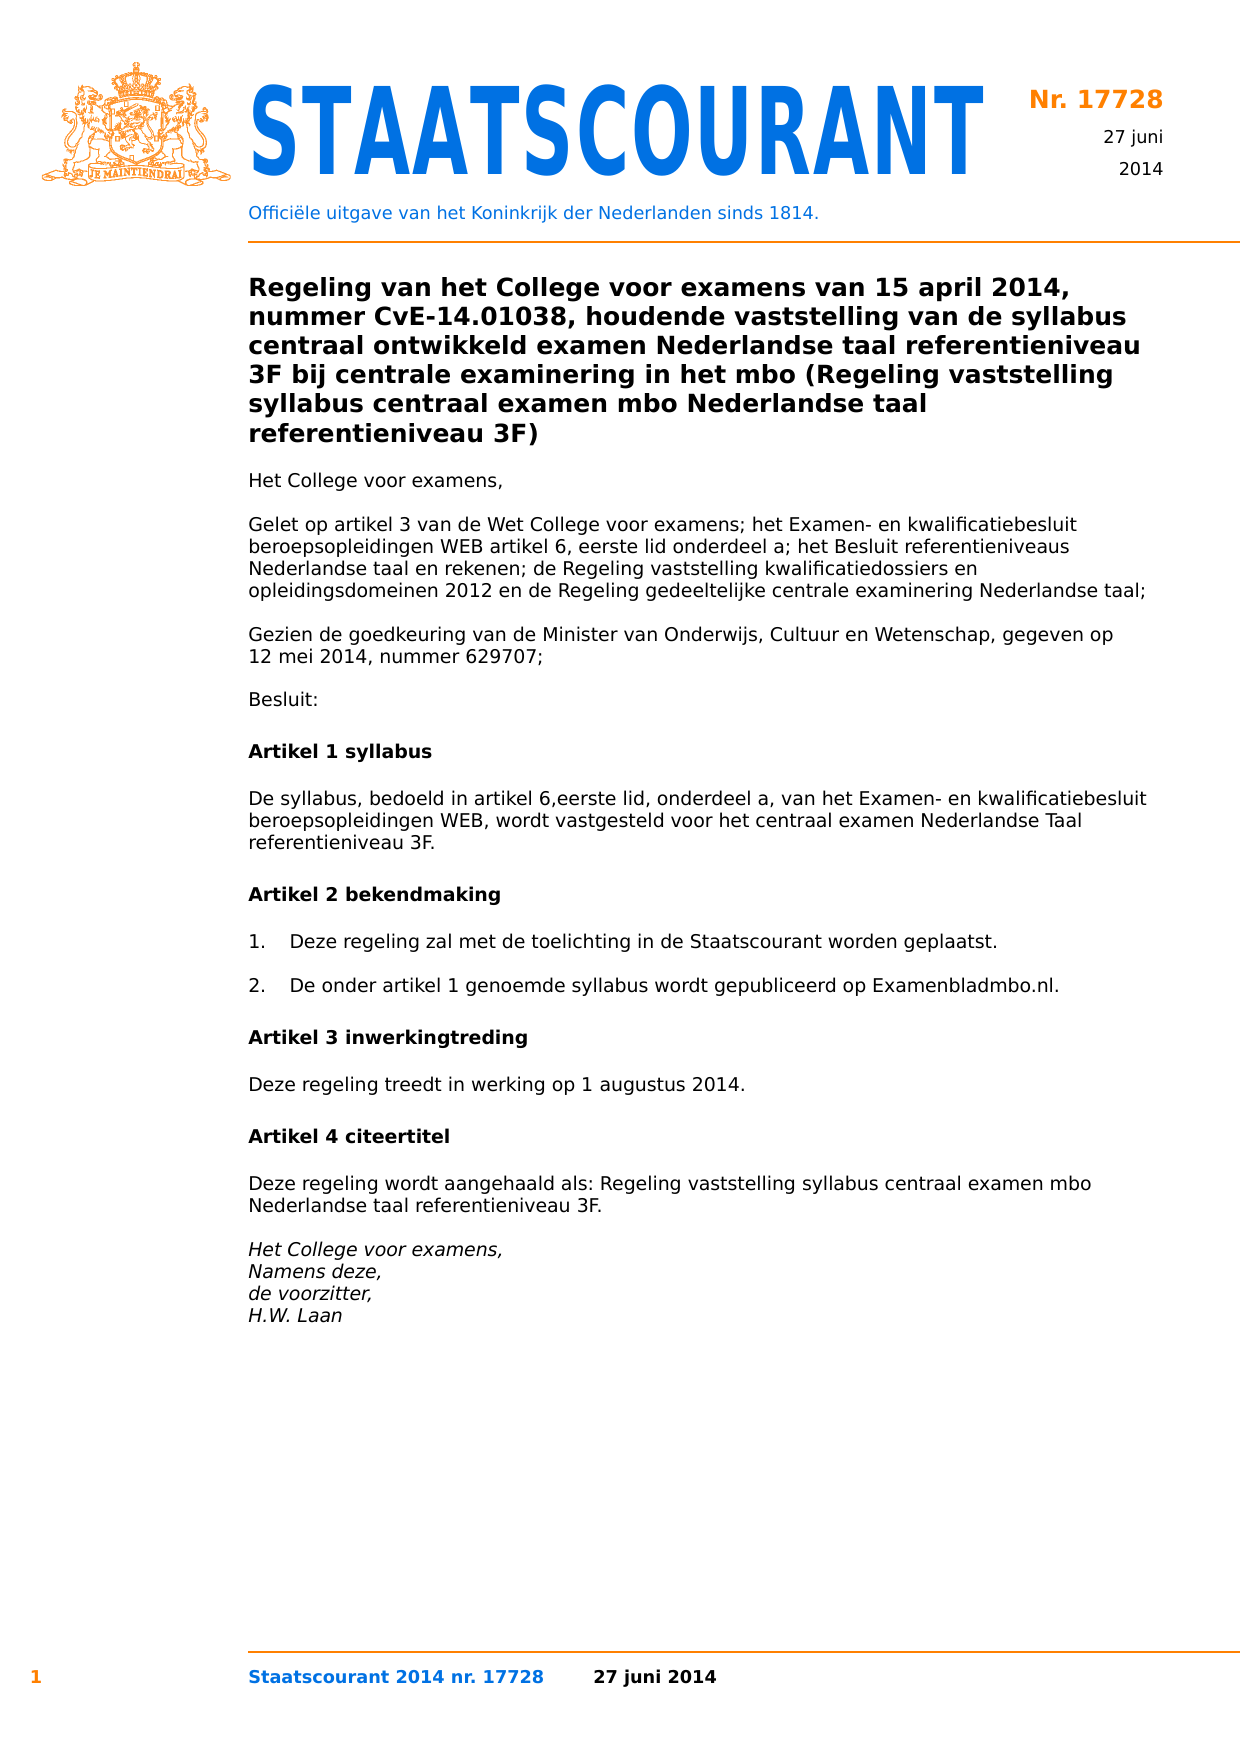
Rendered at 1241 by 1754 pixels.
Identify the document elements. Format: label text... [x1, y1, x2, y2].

text Het College voor examens, Namens deze, de voorzitter, H.W. Laan [248, 1239, 1163, 1327]
subtitle Artikel 2 bekendmaking [248, 884, 1163, 906]
picture [41, 62, 231, 186]
text Het College voor examens, [248, 470, 1163, 492]
text Gelet op artikel 3 van de Wet College voor examens; het Examen- en kwalificatiebesluit beroepsopleidingen WEB artikel 6, eerste lid onderdeel a; het Besluit referentieniveaus Nederlandse taal en rekenen; de Regeling vaststelling kwalificatiedossiers en opleidingsdomeinen 2012 en de Regeling gedeeltelijke centrale examinering Nederlandse taal; [248, 514, 1163, 602]
text 2. De onder artikel 1 genoemde syllabus wordt gepubliceerd op Examenbladmbo.nl. [248, 975, 1163, 997]
table_header Nr. 17728 [998, 62, 1240, 121]
table_cell 27 juni [998, 121, 1240, 153]
subtitle Artikel 1 syllabus [248, 741, 1163, 763]
table_cell 2014 [998, 153, 1240, 203]
text De syllabus, bedoeld in artikel 6,eerste lid, onderdeel a, van het Examen- en kwalificatiebesluit beroepsopleidingen WEB, wordt vastgesteld voor het centraal examen Nederlandse Taal referentieniveau 3F. [248, 788, 1163, 854]
subtitle Regeling van het College voor examens van 15 april 2014, nummer CvE-14.01038, houdende vaststelling van de syllabus centraal ontwikkeld examen Nederlandse taal referentieniveau 3F bij centrale examinering in het mbo (Regeling vaststelling syllabus centraal examen mbo Nederlandse taal referentieniveau 3F) [248, 273, 1163, 448]
table_header [25, 62, 248, 241]
text Deze regeling wordt aangehaald als: Regeling vaststelling syllabus centraal examen mbo Nederlandse taal referentieniveau 3F. [248, 1173, 1163, 1217]
text Besluit: [248, 689, 1163, 711]
subtitle Artikel 4 citeertitel [248, 1126, 1163, 1148]
table_cell Officiële uitgave van het Koninkrijk der Nederlanden sinds 1814. [248, 203, 1240, 241]
text 1. Deze regeling zal met de toelichting in de Staatscourant worden geplaatst. [248, 931, 1163, 953]
text Gezien de goedkeuring van de Minister van Onderwijs, Cultuur en Wetenschap, gegeven op 12 mei 2014, nummer 629707; [248, 623, 1163, 667]
table_header STAATSCOURANT [248, 62, 998, 203]
subtitle Artikel 3 inwerkingtreding [248, 1027, 1163, 1049]
text Deze regeling treedt in werking op 1 augustus 2014. [248, 1074, 1163, 1096]
